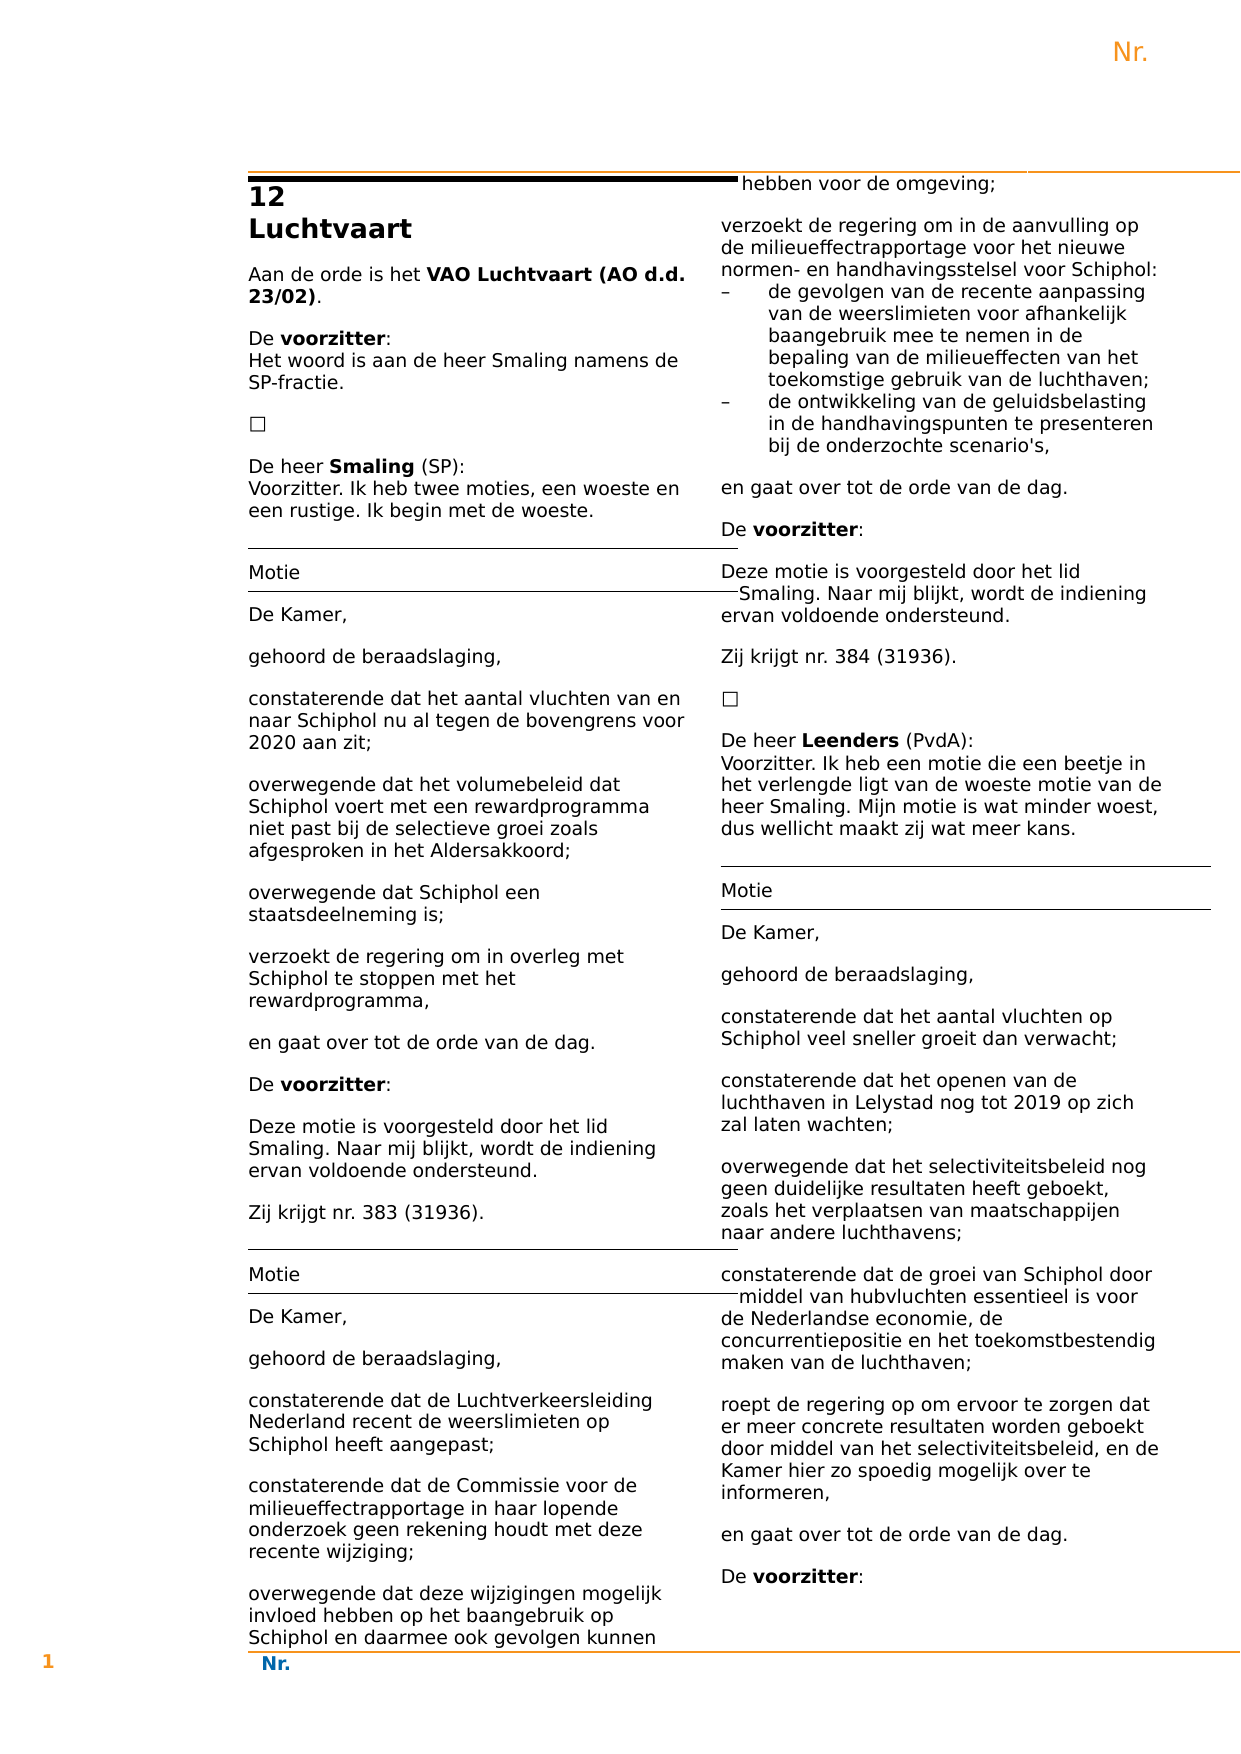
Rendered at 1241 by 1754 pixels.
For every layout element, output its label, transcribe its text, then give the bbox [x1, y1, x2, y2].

text gehoord de beraadslaging, [248, 646, 691, 668]
text De voorzitter: [248, 1074, 691, 1096]
text gehoord de beraadslaging, [248, 1347, 691, 1369]
text Deze motie is voorgesteld door het lid Smaling. Naar mij blijkt, wordt de indiening ervan voldoende ondersteund. [721, 561, 1163, 626]
text ⬜ [721, 688, 1163, 710]
text Motie [248, 562, 691, 584]
text De heer Smaling (SP): [248, 456, 691, 478]
text overwegende dat het volumebeleid dat Schiphol voert met een rewardprogramma niet past bij de selectieve groei zoals afgesproken in het Aldersakkoord; [248, 774, 691, 862]
text constaterende dat het openen van de luchthaven in Lelystad nog tot 2019 op zich zal laten wachten; [721, 1070, 1163, 1136]
text Voorzitter. Ik heb twee moties, een woeste en een rustige. Ik begin met de woeste. [248, 478, 691, 522]
text Deze motie is voorgesteld door het lid Smaling. Naar mij blijkt, wordt de indiening ervan voldoende ondersteund. [248, 1116, 691, 1182]
text constaterende dat het aantal vluchten op Schiphol veel sneller groeit dan verwacht; [721, 1006, 1163, 1050]
text Aan de orde is het VAO Luchtvaart (AO d.d. 23/02). [248, 264, 691, 308]
text hebben voor de omgeving; [721, 173, 1163, 195]
text en gaat over tot de orde van de dag. [721, 477, 1163, 498]
text overwegende dat Schiphol een staatsdeelneming is; [248, 882, 691, 926]
text De Kamer, [248, 604, 691, 626]
text Het woord is aan de heer Smaling namens de SP-fractie. [248, 350, 691, 394]
text constaterende dat de Commissie voor de milieueffectrapportage in haar lopende onderzoek geen rekening houdt met deze recente wijziging; [248, 1475, 691, 1563]
text verzoekt de regering om in de aanvulling op de milieueffectrapportage voor het nieuwe normen- en handhavingsstelsel voor Schiphol: [721, 215, 1163, 281]
list de ontwikkeling van de geluidsbelasting in de handhavingspunten te presenteren bij de onderzochte scenario's, [721, 391, 1163, 457]
text Voorzitter. Ik heb een motie die een beetje in het verlengde ligt van de woeste motie van de heer Smaling. Mijn motie is wat minder woest, dus wellicht maakt zij wat meer kans. [721, 752, 1163, 840]
text Motie [721, 880, 1163, 902]
text en gaat over tot de orde van de dag. [248, 1032, 691, 1054]
text ⬜ [248, 414, 691, 436]
text gehoord de beraadslaging, [721, 964, 1163, 986]
text constaterende dat de Luchtverkeersleiding Nederland recent de weerslimieten op Schiphol heeft aangepast; [248, 1389, 691, 1455]
text Motie [248, 1263, 691, 1286]
text constaterende dat het aantal vluchten van en naar Schiphol nu al tegen de bovengrens voor 2020 aan zit; [248, 688, 691, 754]
text overwegende dat deze wijzigingen mogelijk invloed hebben op het baangebruik op Schiphol en daarmee ook gevolgen kunnen [248, 1583, 691, 1649]
text overwegende dat het selectiviteitsbeleid nog geen duidelijke resultaten heeft geboekt, zoals het verplaatsen van maatschappijen naar andere luchthavens; [721, 1156, 1163, 1244]
text Zij krijgt nr. 384 (31936). [721, 646, 1163, 668]
text en gaat over tot de orde van de dag. [721, 1524, 1163, 1546]
title 12 Luchtvaart [248, 182, 691, 244]
text Zij krijgt nr. 383 (31936). [248, 1202, 691, 1224]
text De Kamer, [248, 1306, 691, 1327]
text De Kamer, [721, 922, 1163, 944]
text De voorzitter: [721, 1566, 1163, 1588]
text De heer Leenders (PvdA): [721, 730, 1163, 752]
text roept de regering op om ervoor te zorgen dat er meer concrete resultaten worden geboekt door middel van het selectiviteitsbeleid, en de Kamer hier zo spoedig mogelijk over te informeren, [721, 1394, 1163, 1504]
text De voorzitter: [248, 328, 691, 350]
text De voorzitter: [721, 518, 1163, 541]
text constaterende dat de groei van Schiphol door middel van hubvluchten essentieel is voor de Nederlandse economie, de concurrentiepositie en het toekomstbestendig maken van de luchthaven; [721, 1264, 1163, 1374]
list de gevolgen van de recente aanpassing van de weerslimieten voor afhankelijk baangebruik mee te nemen in de bepaling van de milieueffecten van het toekomstige gebruik van de luchthaven; [721, 281, 1163, 391]
text verzoekt de regering om in overleg met Schiphol te stoppen met het rewardprogramma, [248, 946, 691, 1012]
